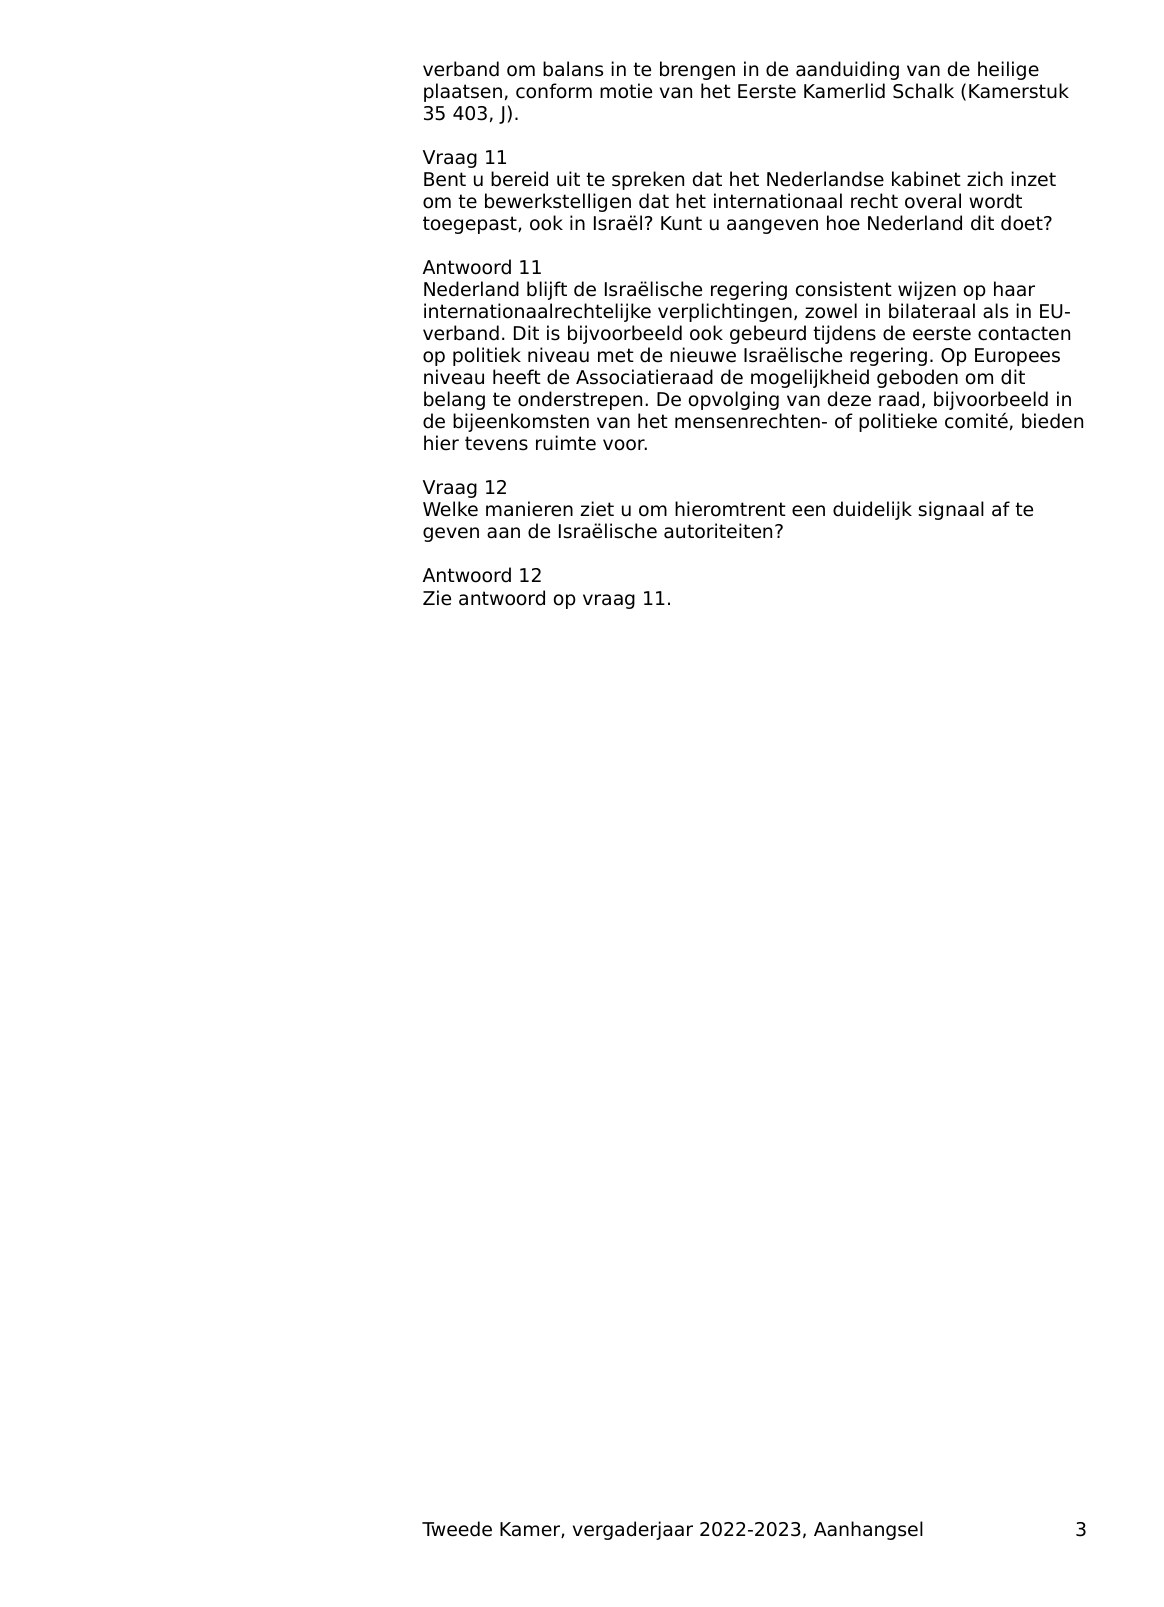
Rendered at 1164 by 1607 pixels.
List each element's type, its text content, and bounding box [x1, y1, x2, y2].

text Welke manieren ziet u om hieromtrent een duidelijk signaal af te geven aan de Israëlische autoriteiten? [422, 499, 1087, 543]
text Antwoord 12 [422, 565, 1087, 587]
text Vraag 12 [422, 477, 1087, 499]
text verband om balans in te brengen in de aanduiding van de heilige plaatsen, conform motie van het Eerste Kamerlid Schalk (Kamerstuk 35 403, J). [422, 59, 1087, 125]
text Vraag 11 [422, 147, 1087, 169]
text Zie antwoord op vraag 11. [422, 587, 1087, 609]
text Bent u bereid uit te spreken dat het Nederlandse kabinet zich inzet om te bewerkstelligen dat het internationaal recht overal wordt toegepast, ook in Israël? Kunt u aangeven hoe Nederland dit doet? [422, 169, 1087, 235]
text Nederland blijft de Israëlische regering consistent wijzen op haar internationaalrechtelijke verplichtingen, zowel in bilateraal als in EU-verband. Dit is bijvoorbeeld ook gebeurd tijdens de eerste contacten op politiek niveau met de nieuwe Israëlische regering. Op Europees niveau heeft de Associatieraad de mogelijkheid geboden om dit belang te onderstrepen. De opvolging van deze raad, bijvoorbeeld in de bijeenkomsten van het mensenrechten- of politieke comité, bieden hier tevens ruimte voor. [422, 279, 1087, 455]
text Antwoord 11 [422, 257, 1087, 279]
